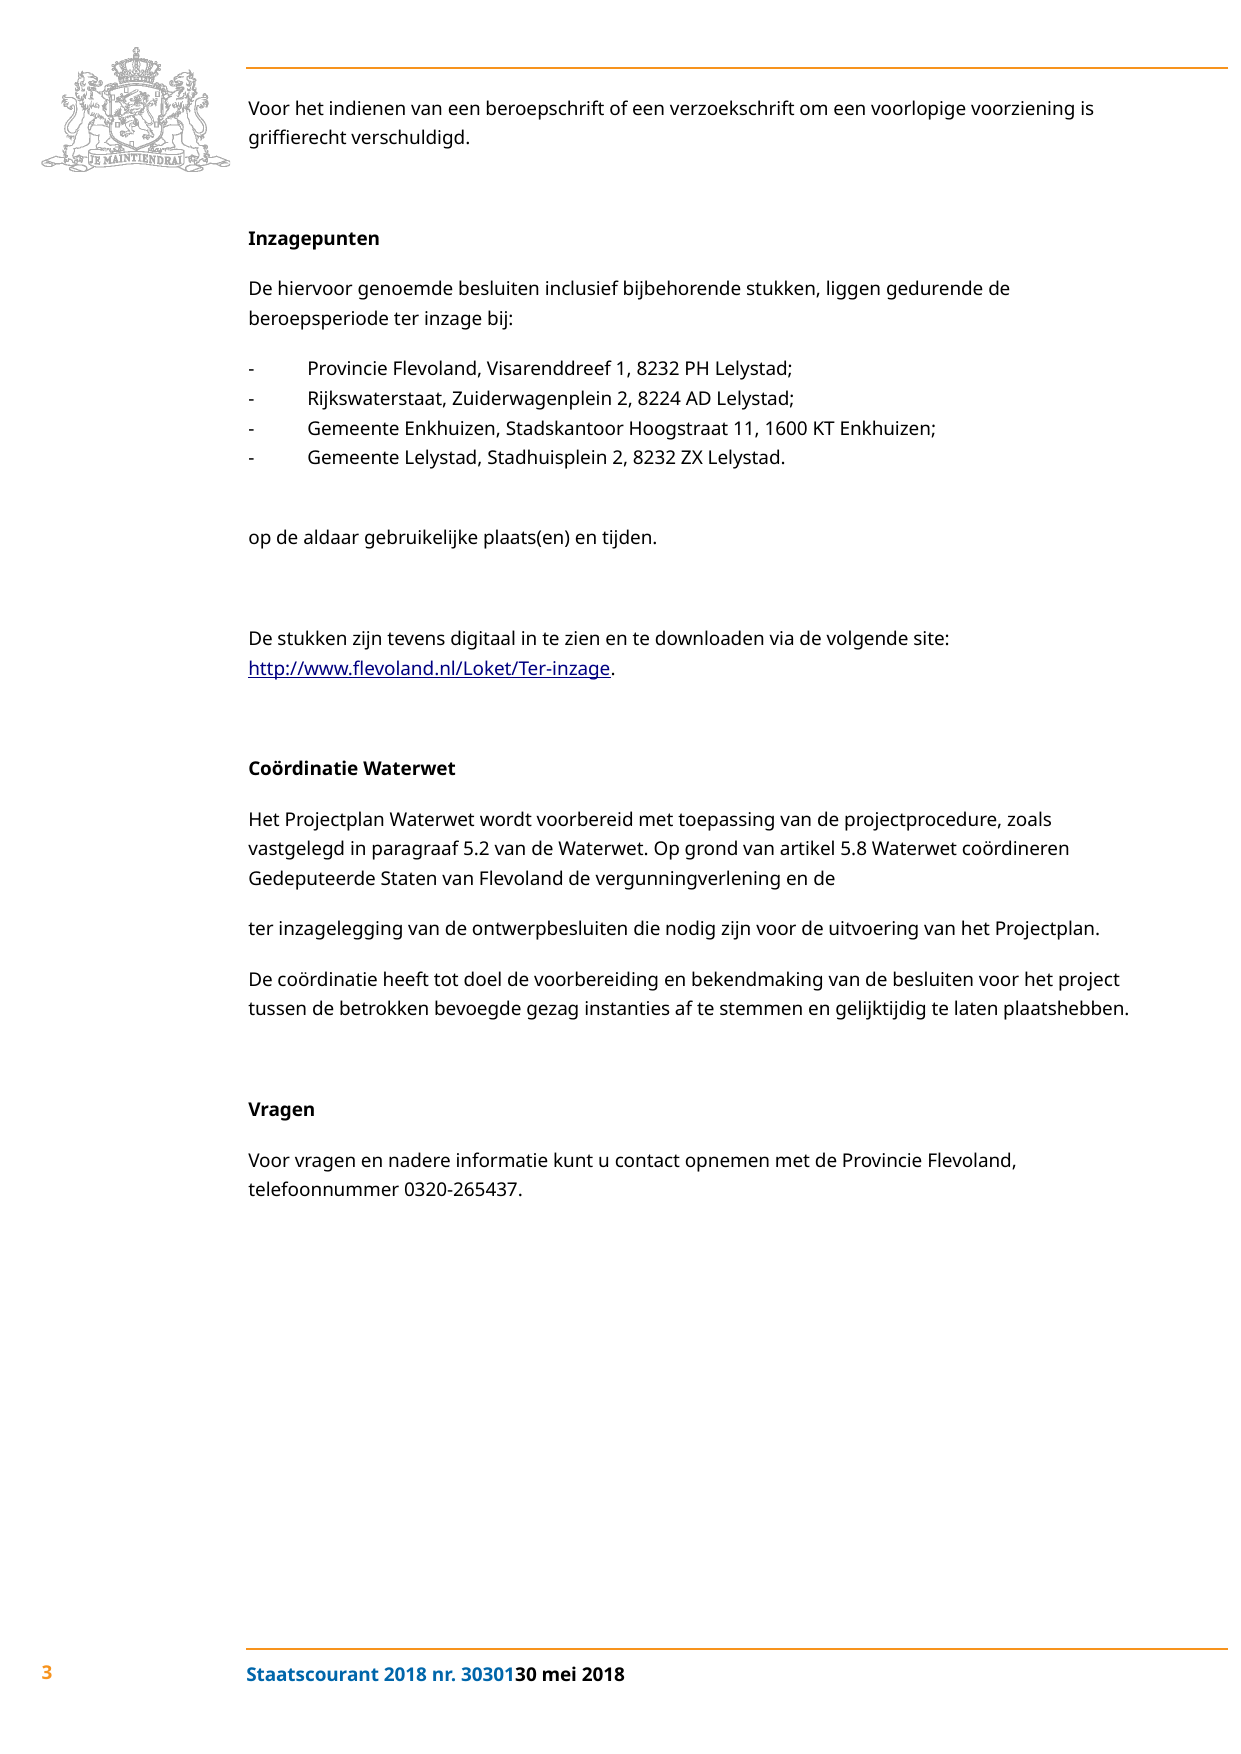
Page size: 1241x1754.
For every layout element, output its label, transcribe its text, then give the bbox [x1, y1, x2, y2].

text ter inzagelegging van de ontwerpbesluiten die nodig zijn voor de uitvoering van het Projectplan. [248, 916, 1152, 941]
list Provincie Flevoland, Visarenddreef 1, 8232 PH Lelystad; [248, 356, 1152, 381]
text Het Projectplan Waterwet wordt voorbereid met toepassing van de projectprocedure, zoals vastgelegd in paragraaf 5.2 van de Waterwet. Op grond van artikel 5.8 Waterwet coördineren Gedeputeerde Staten van Flevoland de vergunningverlening en de [248, 806, 1152, 891]
text Voor vragen en nadere informatie kunt u contact opnemen met de Provincie Flevoland, telefoonnummer 0320-265437. [248, 1147, 1152, 1202]
text op de aldaar gebruikelijke plaats(en) en tijden. [248, 524, 1152, 550]
text Inzagepunten [248, 225, 1152, 251]
list Gemeente Enkhuizen, Stadskantoor Hoogstraat 11, 1600 KT Enkhuizen; [248, 415, 1152, 441]
list Gemeente Lelystad, Stadhuisplein 2, 8232 ZX Lelystad. [248, 444, 1152, 470]
picture [41, 47, 231, 172]
text Vragen [248, 1096, 1152, 1122]
text De stukken zijn tevens digitaal in te zien en te downloaden via de volgende site: http://www.flevoland.nl/Loket/Ter-inzage. [248, 625, 1152, 681]
text De coördinatie heeft tot doel de voorbereiding en bekendmaking van de besluiten voor het project tussen de betrokken bevoegde gezag instanties af te stemmen en gelijktijdig te laten plaatshebben. [248, 966, 1152, 1021]
text De hiervoor genoemde besluiten inclusief bijbehorende stukken, liggen gedurende de beroepsperiode ter inzage bij: [248, 276, 1152, 331]
text Coördinatie Waterwet [248, 756, 1152, 781]
list Rijkswaterstaat, Zuiderwagenplein 2, 8224 AD Lelystad; [248, 385, 1152, 411]
text Voor het indienen van een beroepschrift of een verzoekschrift om een voorlopige voorziening is griffierecht verschuldigd. [248, 95, 1152, 150]
